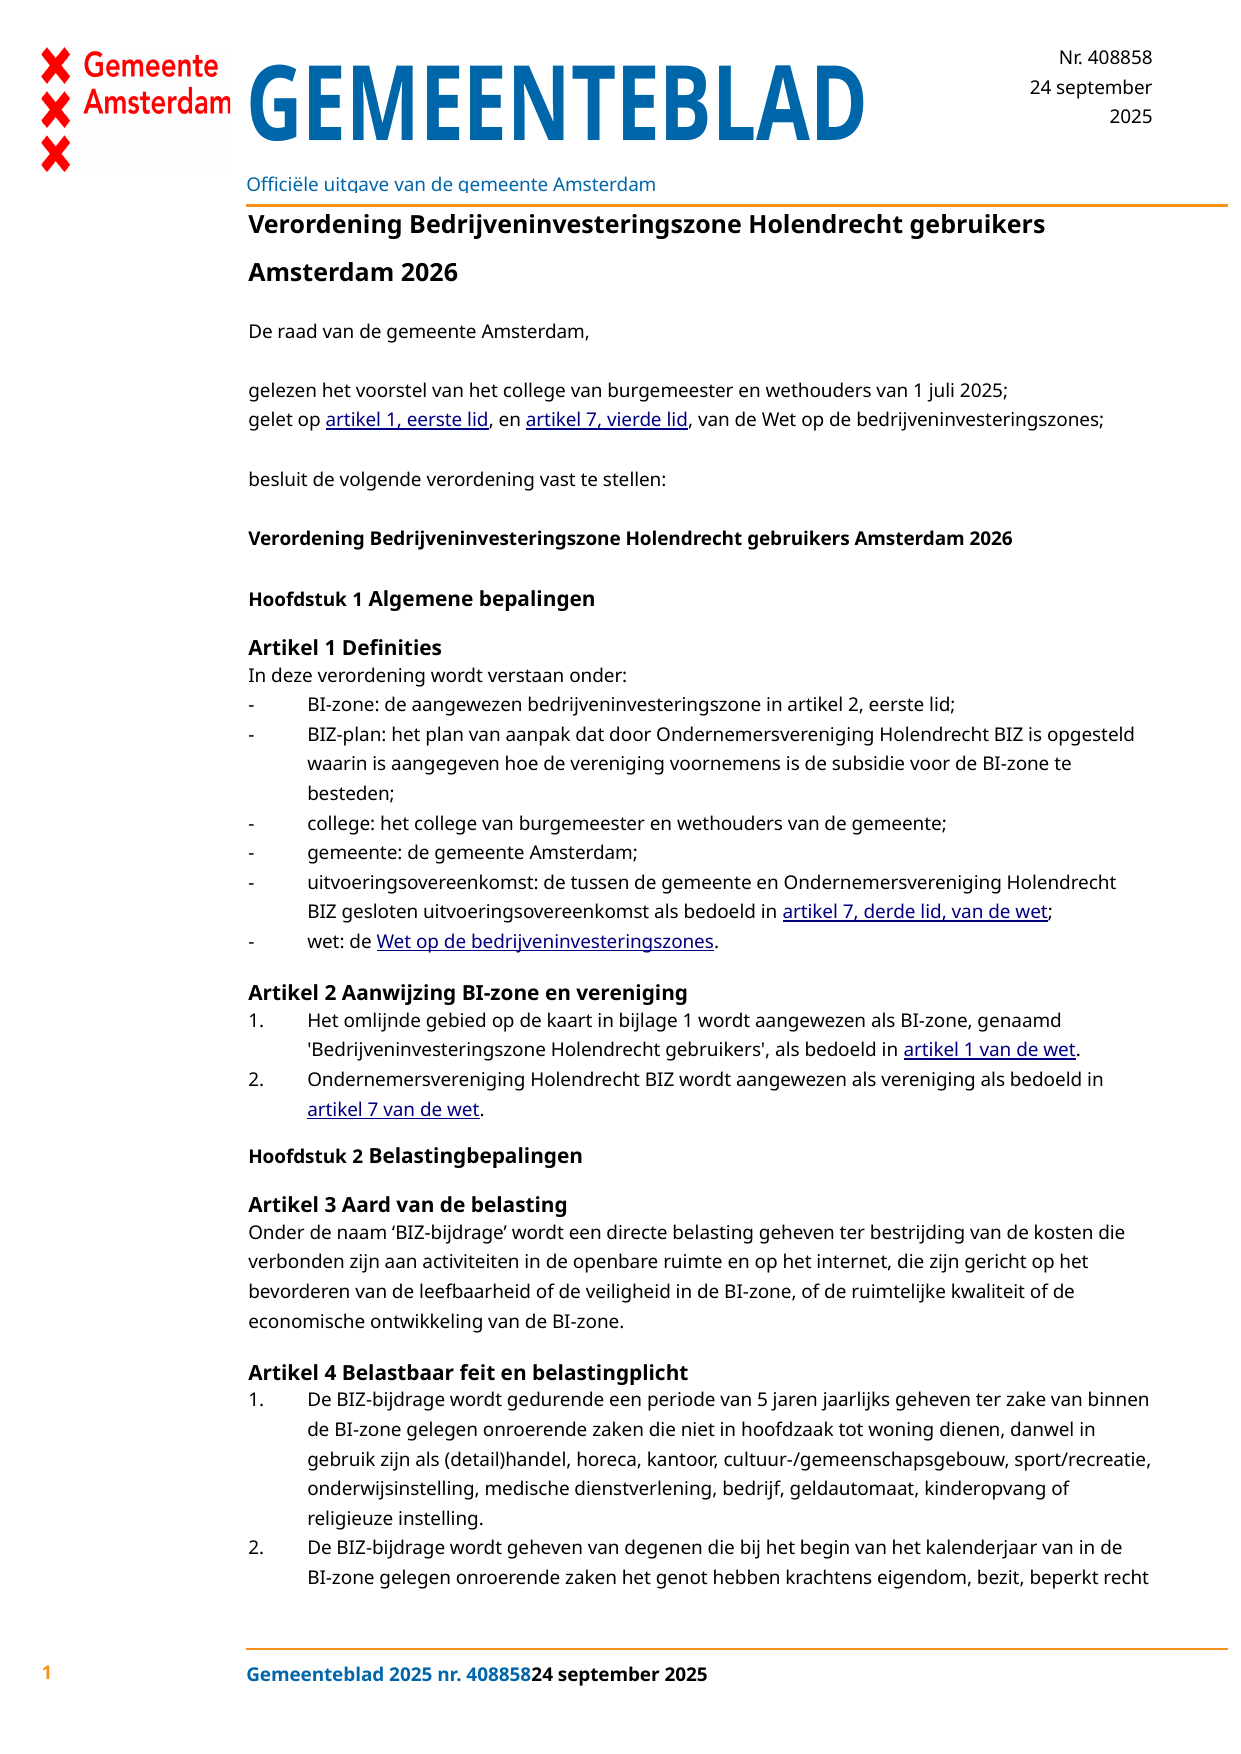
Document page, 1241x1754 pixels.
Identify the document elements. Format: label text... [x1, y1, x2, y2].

list Het omlijnde gebied op de kaart in bijlage 1 wordt aangewezen als BI-zone, genaamd 'Bedrijveninvesteringszone Holendrecht gebruikers', als bedoeld in artikel 1 van de wet. [248, 1007, 1152, 1062]
text Verordening Bedrijveninvesteringszone Holendrecht gebruikers Amsterdam 2026 [248, 525, 1152, 551]
list BI-zone: de aangewezen bedrijveninvesteringszone in artikel 2, eerste lid; [248, 691, 1152, 717]
list Ondernemersvereniging Holendrecht BIZ wordt aangewezen als vereniging als bedoeld in artikel 7 van de wet. [248, 1066, 1152, 1121]
picture [41, 47, 231, 172]
list gemeente: de gemeente Amsterdam; [248, 839, 1152, 865]
text De raad van de gemeente Amsterdam, [248, 318, 1152, 344]
text In deze verordening wordt verstaan onder: [248, 662, 1152, 688]
list uitvoeringsovereenkomst: de tussen de gemeente en Ondernemersvereniging Holendrecht BIZ gesloten uitvoeringsovereenkomst als bedoeld in artikel 7, derde lid, van de wet; [248, 869, 1152, 924]
text Verordening Bedrijveninvesteringszone Holendrecht gebruikers Amsterdam 2026 [248, 207, 1152, 288]
text gelezen het voorstel van het college van burgemeester en wethouders van 1 juli 2025; [248, 377, 1152, 403]
text Artikel 2 Aanwijzing BI-zone en vereniging [248, 978, 1152, 1007]
list De BIZ-bijdrage wordt geheven van degenen die bij het begin van het kalenderjaar van in de BI-zone gelegen onroerende zaken het genot hebben krachtens eigendom, bezit, beperkt recht [248, 1534, 1152, 1590]
text besluit de volgende verordening vast te stellen: [248, 466, 1152, 492]
list college: het college van burgemeester en wethouders van de gemeente; [248, 810, 1152, 836]
text Onder de naam ‘BIZ-bijdrage’ wordt een directe belasting geheven ter bestrijding van de kosten die verbonden zijn aan activiteiten in de openbare ruimte en op het internet, die zijn gericht op het bevorderen van de leefbaarheid of de veiligheid in de BI-zone, of de ruimtelijke kwaliteit of de economische ontwikkeling van de BI-zone. [248, 1219, 1152, 1333]
text Artikel 4 Belastbaar feit en belastingplicht [248, 1358, 1152, 1387]
list BIZ-plan: het plan van aanpak dat door Ondernemersvereniging Holendrecht BIZ is opgesteld waarin is aangegeven hoe de vereniging voornemens is de subsidie voor de BI-zone te besteden; [248, 721, 1152, 806]
text Hoofdstuk 1 Algemene bepalingen [248, 584, 1152, 613]
list wet: de Wet op de bedrijveninvesteringszones. [248, 928, 1152, 954]
text Artikel 3 Aard van de belasting [248, 1191, 1152, 1219]
list De BIZ-bijdrage wordt gedurende een periode van 5 jaren jaarlijks geheven ter zake van binnen de BI-zone gelegen onroerende zaken die niet in hoofdzaak tot woning dienen, danwel in gebruik zijn als (detail)handel, horeca, kantoor, cultuur-/gemeenschapsgebouw, sport/recreatie, onderwijsinstelling, medische dienstverlening, bedrijf, geldautomaat, kinderopvang of religieuze instelling. [248, 1387, 1152, 1531]
text gelet op artikel 1, eerste lid, en artikel 7, vierde lid, van de Wet op de bedrijveninvesteringszones; [248, 407, 1152, 432]
text Hoofdstuk 2 Belastingbepalingen [248, 1141, 1152, 1170]
text Artikel 1 Definities [248, 633, 1152, 662]
